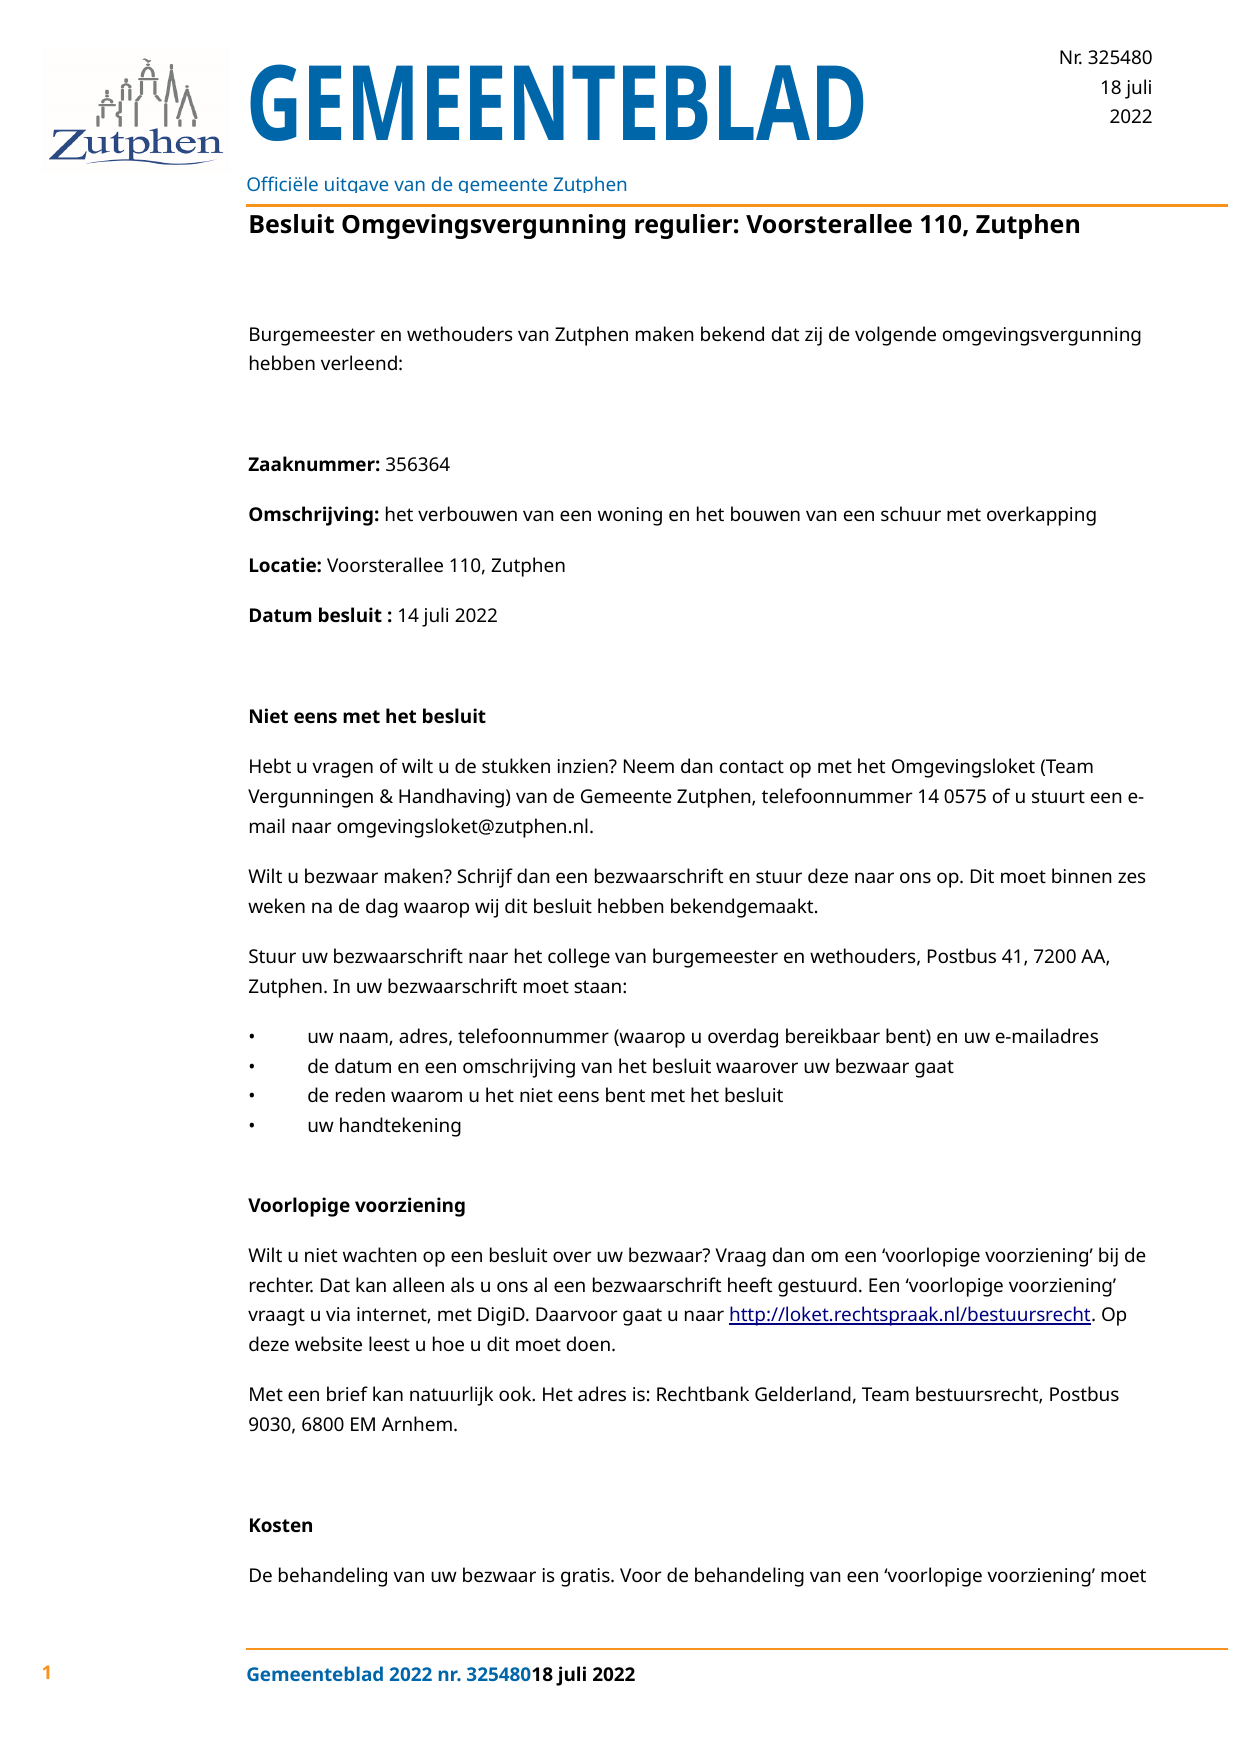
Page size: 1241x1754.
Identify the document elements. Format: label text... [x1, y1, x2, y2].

text Wilt u bezwaar maken? Schrijf dan een bezwaarschrift en stuur deze naar ons op. Dit moet binnen zes weken na de dag waarop wij dit besluit hebben bekendgemaakt. [248, 863, 1152, 918]
text Burgemeester en wethouders van Zutphen maken bekend dat zij de volgende omgevingsvergunning hebben verleend: [248, 321, 1152, 376]
list uw naam, adres, telefoonnummer (waarop u overdag bereikbaar bent) en uw e-mailadres [248, 1023, 1152, 1049]
list de reden waarom u het niet eens bent met het besluit [248, 1082, 1152, 1108]
text Locatie: Voorsterallee 110, Zutphen [248, 552, 1152, 578]
text Met een brief kan natuurlijk ook. Het adres is: Rechtbank Gelderland, Team bestuursrecht, Postbus 9030, 6800 EM Arnhem. [248, 1382, 1152, 1437]
text Voorlopige voorziening [248, 1192, 1152, 1218]
text Omschrijving: het verbouwen van een woning en het bouwen van een schuur met overkapping [248, 502, 1152, 527]
text Kosten [248, 1512, 1152, 1538]
picture [41, 47, 231, 172]
list de datum en een omschrijving van het besluit waarover uw bezwaar gaat [248, 1053, 1152, 1078]
text Datum besluit : 14 juli 2022 [248, 602, 1152, 628]
text Stuur uw bezwaarschrift naar het college van burgemeester en wethouders, Postbus 41, 7200 AA, Zutphen. In uw bezwaarschrift moet staan: [248, 943, 1152, 998]
text Hebt u vragen of wilt u de stukken inzien? Neem dan contact op met het Omgevingsloket (Team Vergunningen & Handhaving) van de Gemeente Zutphen, telefoonnummer 14 0575 of u stuurt een e-mail naar omgevingsloket@zutphen.nl. [248, 754, 1152, 838]
text Zaaknummer: 356364 [248, 451, 1152, 477]
text De behandeling van uw bezwaar is gratis. Voor de behandeling van een ‘voorlopige voorziening’ moet [248, 1562, 1152, 1588]
list uw handtekening [248, 1112, 1152, 1138]
text Wilt u niet wachten op een besluit over uw bezwaar? Vraag dan om een ‘voorlopige voorziening’ bij de rechter. Dat kan alleen als u ons al een bezwaarschrift heeft gestuurd. Een ‘voorlopige voorziening’ vraagt u via internet, met DigiD. Daarvoor gaat u naar http://loket.rechtspraak.nl/bestuursrecht. Op deze website leest u hoe u dit moet doen. [248, 1242, 1152, 1357]
text Niet eens met het besluit [248, 703, 1152, 729]
text Besluit Omgevingsvergunning regulier: Voorsterallee 110, Zutphen [248, 207, 1152, 241]
